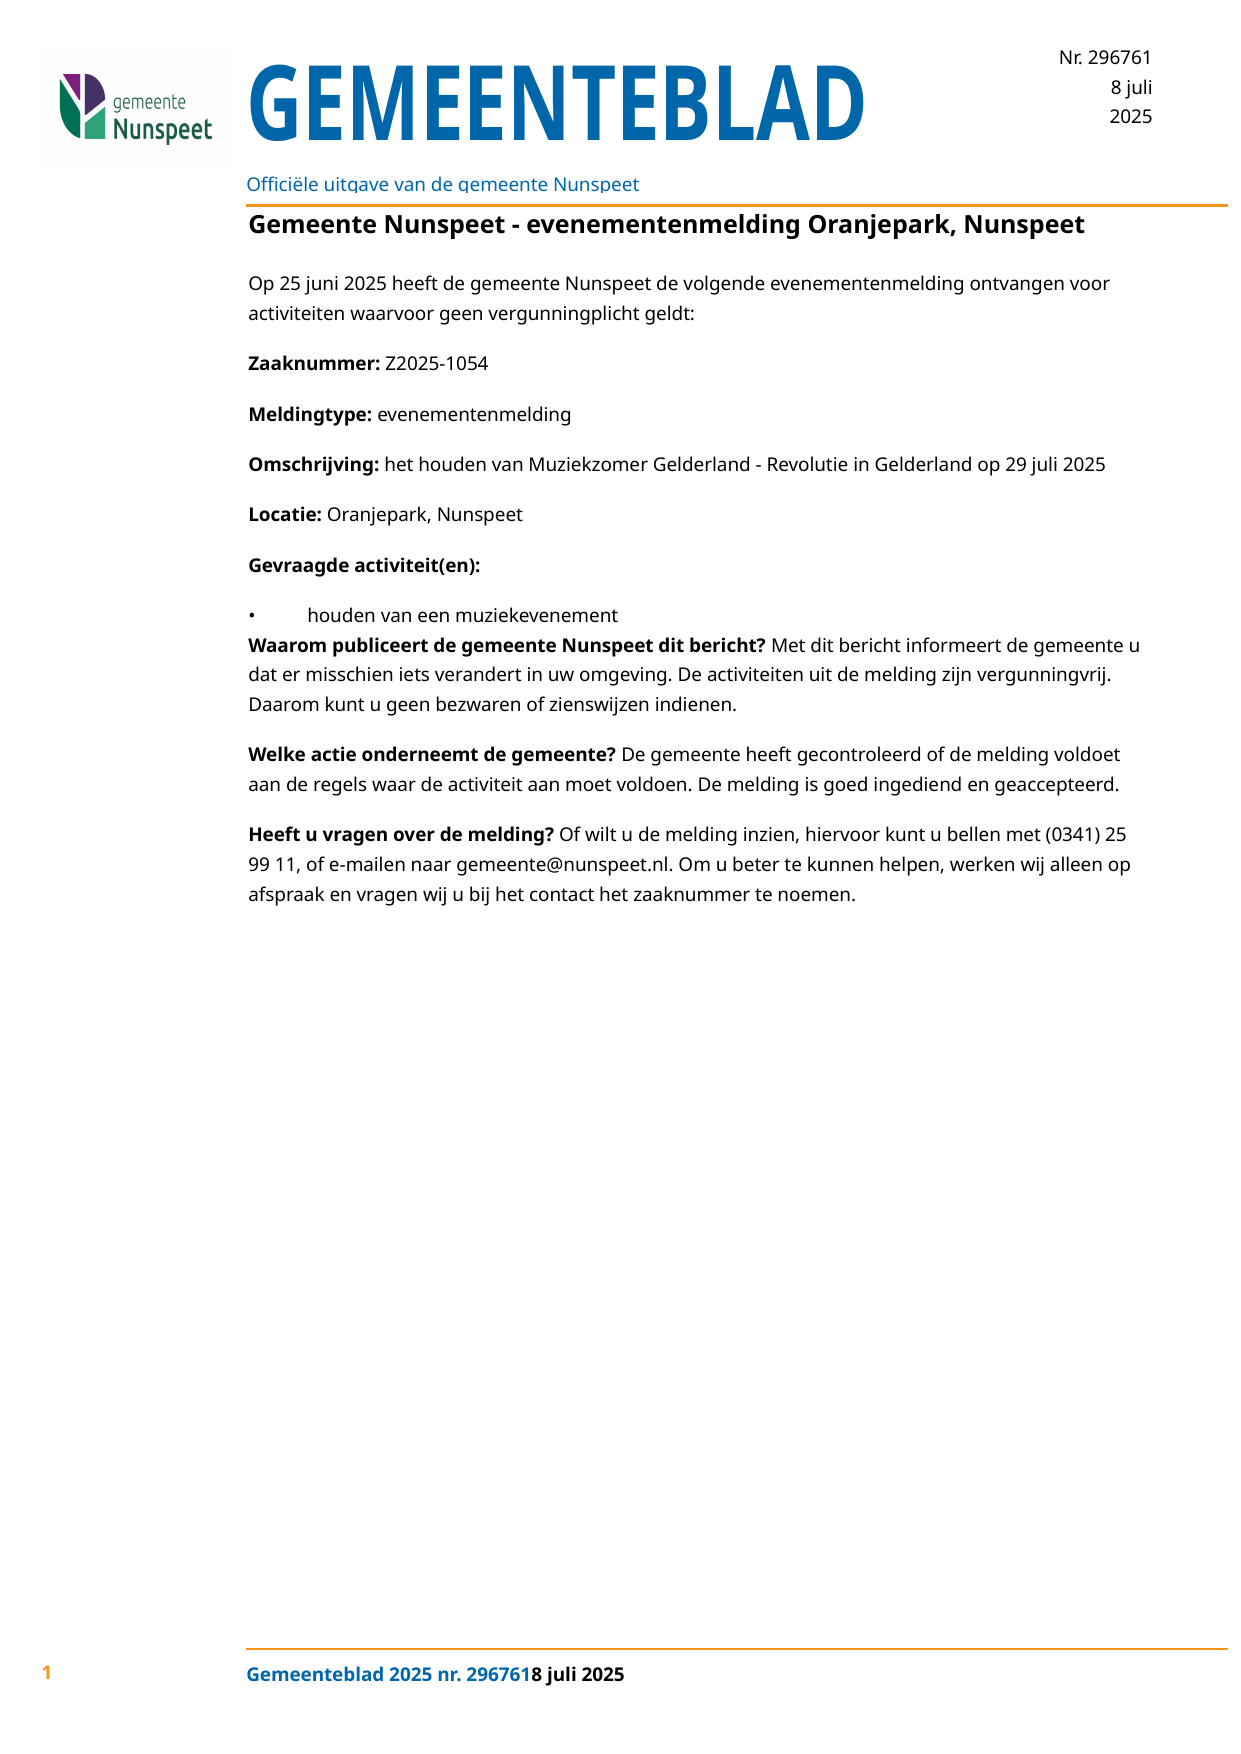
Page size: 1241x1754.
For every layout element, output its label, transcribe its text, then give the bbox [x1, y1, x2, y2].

text Waarom publiceert de gemeente Nunspeet dit bericht? Met dit bericht informeert de gemeente u dat er misschien iets verandert in uw omgeving. De activiteiten uit de melding zijn vergunningvrij. Daarom kunt u geen bezwaren of zienswijzen indienen. [248, 632, 1152, 717]
text Zaaknummer: Z2025-1054 [248, 350, 1152, 376]
list houden van een muziekevenement [248, 602, 1152, 628]
text Gevraagde activiteit(en): [248, 552, 1152, 578]
text Omschrijving: het houden van Muziekzomer Gelderland - Revolutie in Gelderland op 29 juli 2025 [248, 451, 1152, 477]
text Meldingtype: evenementenmelding [248, 401, 1152, 426]
text Op 25 juni 2025 heeft de gemeente Nunspeet de volgende evenementenmelding ontvangen voor activiteiten waarvoor geen vergunningplicht geldt: [248, 270, 1152, 326]
picture [41, 47, 231, 172]
text Locatie: Oranjepark, Nunspeet [248, 502, 1152, 527]
text Gemeente Nunspeet - evenementenmelding Oranjepark, Nunspeet [248, 207, 1152, 241]
text Welke actie onderneemt de gemeente? De gemeente heeft gecontroleerd of de melding voldoet aan de regels waar de activiteit aan moet voldoen. De melding is goed ingediend en geaccepteerd. [248, 742, 1152, 797]
text Heeft u vragen over de melding? Of wilt u de melding inzien, hiervoor kunt u bellen met (0341) 25 99 11, of e-mailen naar gemeente@nunspeet.nl. Om u beter te kunnen helpen, werken wij alleen op afspraak en vragen wij u bij het contact het zaaknummer te noemen. [248, 822, 1152, 906]
